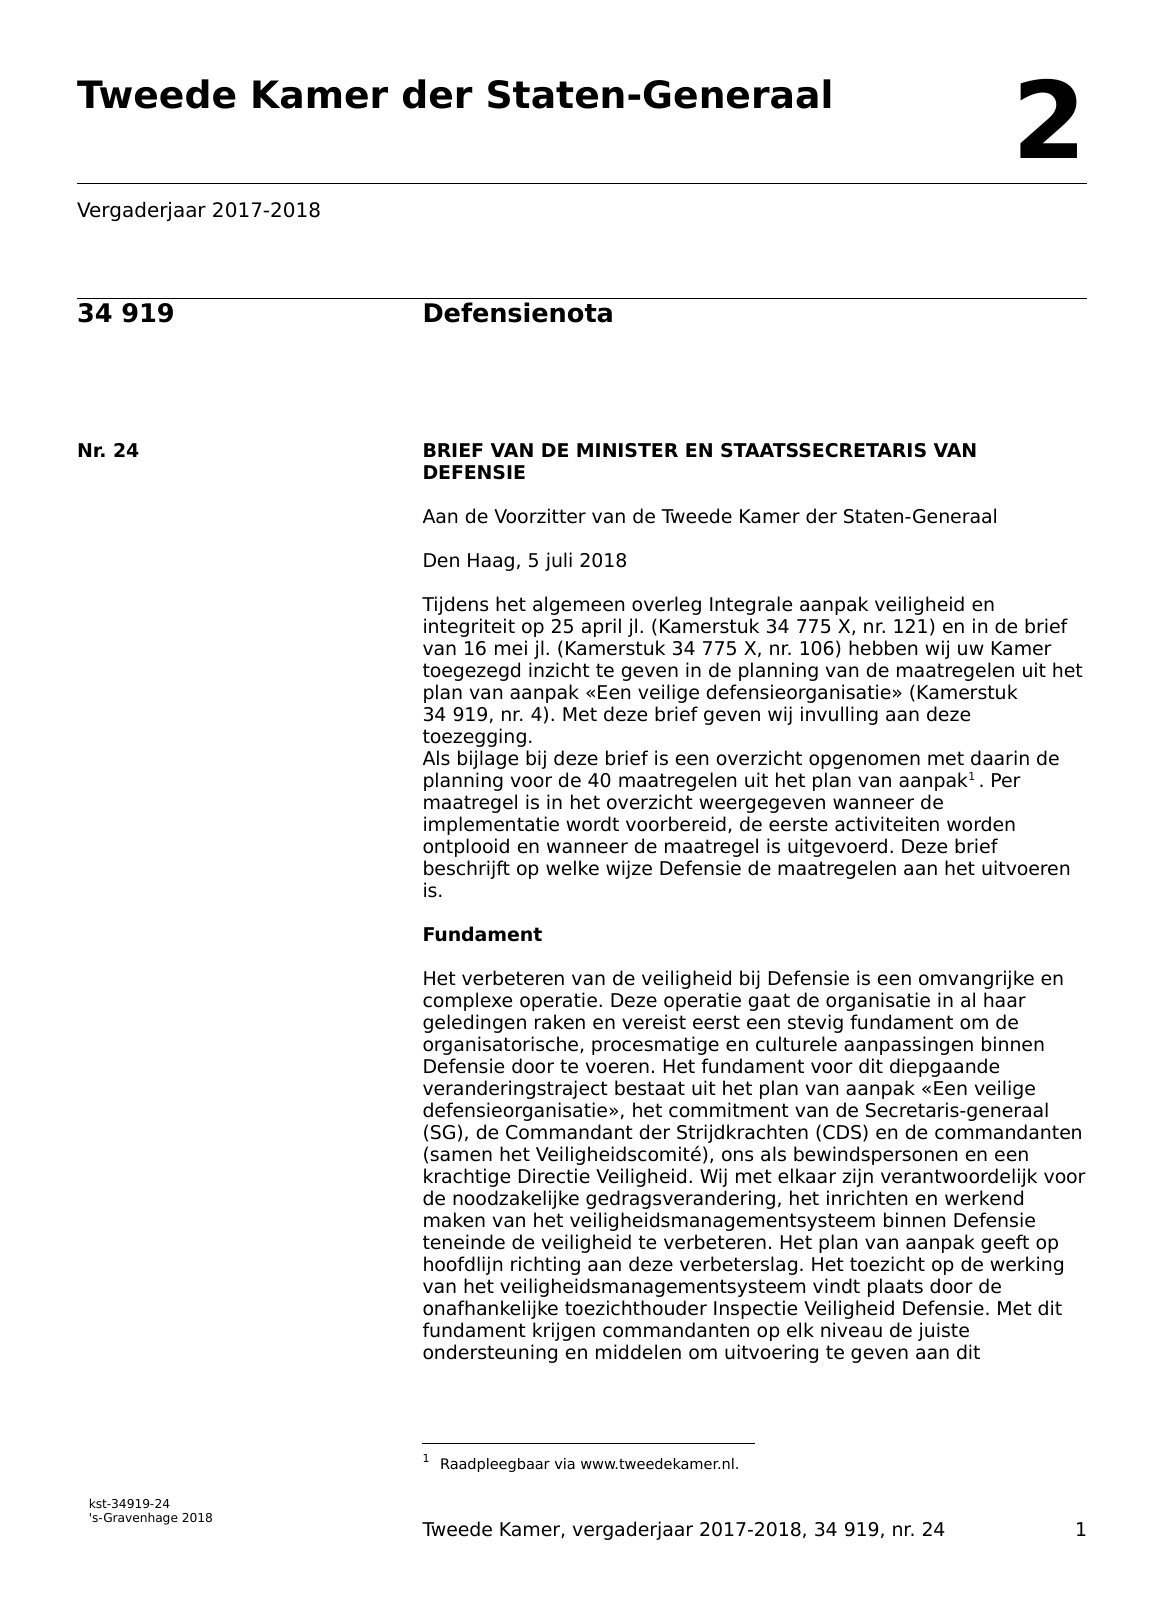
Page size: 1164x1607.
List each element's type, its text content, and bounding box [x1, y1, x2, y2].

table_header Tweede Kamer der Staten-Generaal [77, 59, 886, 183]
text Als bijlage bij deze brief is een overzicht opgenomen met daarin de planning voor de 40 maatregelen uit het plan van aanpak. Per maatregel is in het overzicht weergegeven wanneer de implementatie wordt voorbereid, de eerste activiteiten worden ontplooid en wanneer de maatregel is uitgevoerd. Deze brief beschrijft op welke wijze Defensie de maatregelen aan het uitvoeren is. [422, 748, 1087, 902]
text Het verbeteren van de veiligheid bij Defensie is een omvangrijke en complexe operatie. Deze operatie gaat de organisatie in al haar geledingen raken en vereist eerst een stevig fundament om de organisatorische, procesmatige en culturele aanpassingen binnen Defensie door te voeren. Het fundament voor dit diepgaande veranderingstraject bestaat uit het plan van aanpak «Een veilige defensieorganisatie», het commitment van de Secretaris-generaal (SG), de Commandant der Strijdkrachten (CDS) en de commandanten (samen het Veiligheidscomité), ons als bewindspersonen en een krachtige Directie Veiligheid. Wij met elkaar zijn verantwoordelijk voor de noodzakelijke gedragsverandering, het inrichten en werkend maken van het veiligheidsmanagementsysteem binnen Defensie teneinde de veiligheid te verbeteren. Het plan van aanpak geeft op hoofdlijn richting aan deze verbeterslag. Het toezicht op de werking van het veiligheidsmanagementsysteem vindt plaats door de onafhankelijke toezichthouder Inspectie Veiligheid Defensie. Met dit fundament krijgen commandanten op elk niveau de juiste ondersteuning en middelen om uitvoering te geven aan dit [422, 968, 1087, 1364]
text Aan de Voorzitter van de Tweede Kamer der Staten-Generaal [422, 506, 1087, 528]
text Raadpleegbaar via www.tweedekamer.nl. [422, 1452, 1087, 1474]
subtitle Nr. 24 BRIEF VAN DE MINISTER EN STAATSSECRETARIS VAN DEFENSIE [77, 440, 1087, 484]
text 's-Gravenhage 2018 [88, 1511, 323, 1525]
subtitle Fundament [422, 924, 1087, 946]
table_cell Vergaderjaar 2017-2018 [77, 184, 1087, 298]
text kst-34919-24 [88, 1497, 323, 1511]
table_header 2 [886, 59, 1087, 183]
text Den Haag, 5 juli 2018 [422, 550, 1087, 572]
text Tijdens het algemeen overleg Integrale aanpak veiligheid en integriteit op 25 april jl. (Kamerstuk 34 775 X, nr. 121) en in de brief van 16 mei jl. (Kamerstuk 34 775 X, nr. 106) hebben wij uw Kamer toegezegd inzicht te geven in de planning van de maatregelen uit het plan van aanpak «Een veilige defensieorganisatie» (Kamerstuk 34 919, nr. 4). Met deze brief geven wij invulling aan deze toezegging. [422, 594, 1087, 748]
subtitle 34 919 Defensienota [77, 299, 1087, 329]
